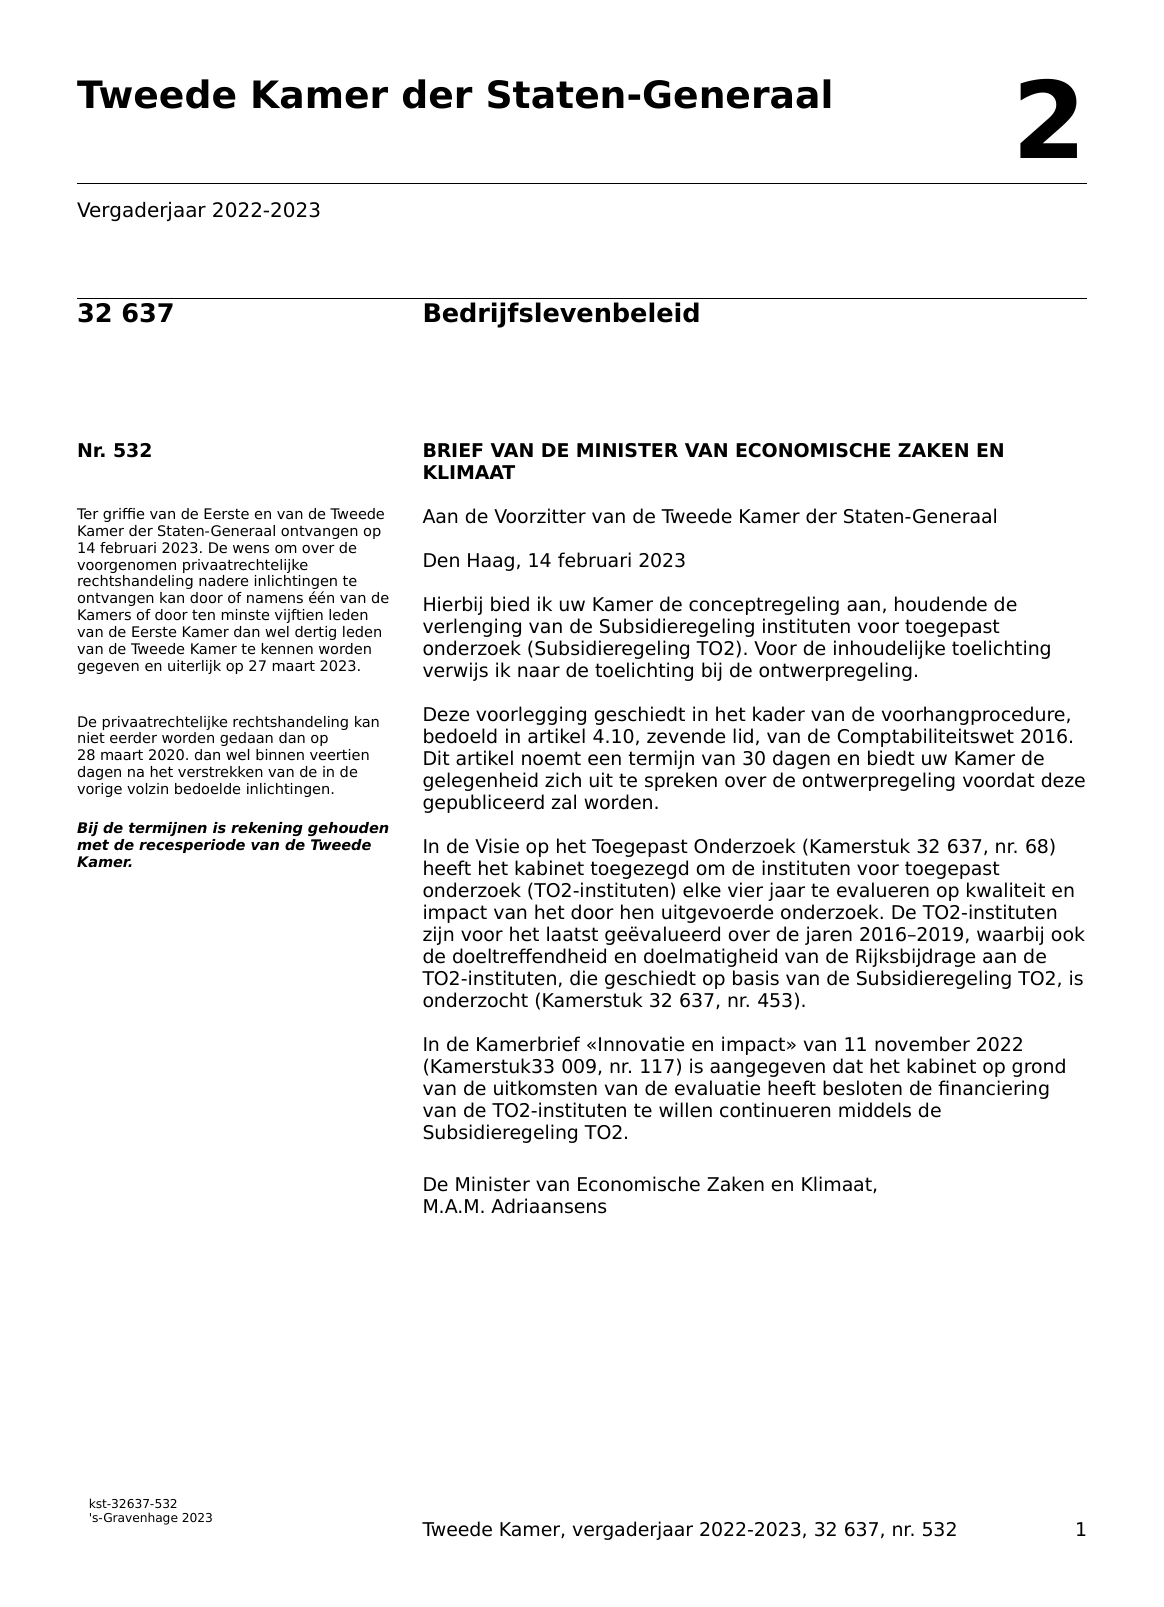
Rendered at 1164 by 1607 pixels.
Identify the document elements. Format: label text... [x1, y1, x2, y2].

text Aan de Voorzitter van de Tweede Kamer der Staten-Generaal [422, 506, 1087, 528]
table_header Tweede Kamer der Staten-Generaal [77, 59, 886, 183]
text Deze voorlegging geschiedt in het kader van de voorhangprocedure, bedoeld in artikel 4.10, zevende lid, van de Comptabiliteitswet 2016. Dit artikel noemt een termijn van 30 dagen en biedt uw Kamer de gelegenheid zich uit te spreken over de ontwerpregeling voordat deze gepubliceerd zal worden. [422, 704, 1087, 814]
text Ter griffie van de Eerste en van de Tweede Kamer der Staten-Generaal ontvangen op 14 februari 2023. De wens om over de voorgenomen privaatrechtelijke rechtshandeling nadere inlichtingen te ontvangen kan door of namens één van de Kamers of door ten minste vijftien leden van de Eerste Kamer dan wel dertig leden van de Tweede Kamer te kennen worden gegeven en uiterlijk op 27 maart 2023. [77, 506, 399, 674]
text In de Visie op het Toegepast Onderzoek (Kamerstuk 32 637, nr. 68) heeft het kabinet toegezegd om de instituten voor toegepast onderzoek (TO2-instituten) elke vier jaar te evalueren op kwaliteit en impact van het door hen uitgevoerde onderzoek. De TO2-instituten zijn voor het laatst geëvalueerd over de jaren 2016–2019, waarbij ook de doeltreffendheid en doelmatigheid van de Rijksbijdrage aan de TO2-instituten, die geschiedt op basis van de Subsidieregeling TO2, is onderzocht (Kamerstuk 32 637, nr. 453). [422, 836, 1087, 1012]
text In de Kamerbrief «Innovatie en impact» van 11 november 2022 (Kamerstuk33 009, nr. 117) is aangegeven dat het kabinet op grond van de uitkomsten van de evaluatie heeft besloten de financiering van de TO2-instituten te willen continueren middels de Subsidieregeling TO2. [422, 1034, 1087, 1144]
text kst-32637-532 [88, 1497, 323, 1511]
subtitle 32 637 Bedrijfslevenbeleid [77, 299, 1087, 329]
text [77, 674, 399, 714]
text De Minister van Economische Zaken en Klimaat, M.A.M. Adriaansens [422, 1174, 1087, 1218]
table_cell Vergaderjaar 2022-2023 [77, 184, 1087, 298]
text 's-Gravenhage 2023 [88, 1511, 323, 1525]
text [77, 798, 399, 820]
text Hierbij bied ik uw Kamer de conceptregeling aan, houdende de verlenging van de Subsidieregeling instituten voor toegepast onderzoek (Subsidieregeling TO2). Voor de inhoudelijke toelichting verwijs ik naar de toelichting bij de ontwerpregeling. [422, 594, 1087, 682]
text Den Haag, 14 februari 2023 [422, 550, 1087, 572]
table_header 2 [886, 59, 1087, 183]
text Bij de termijnen is rekening gehouden met de recesperiode van de Tweede Kamer. [77, 820, 399, 871]
text De privaatrechtelijke rechtshandeling kan niet eerder worden gedaan dan op 28 maart 2020. dan wel binnen veertien dagen na het verstrekken van de in de vorige volzin bedoelde inlichtingen. [77, 714, 399, 798]
subtitle Nr. 532 BRIEF VAN DE MINISTER VAN ECONOMISCHE ZAKEN EN KLIMAAT [77, 440, 1087, 484]
